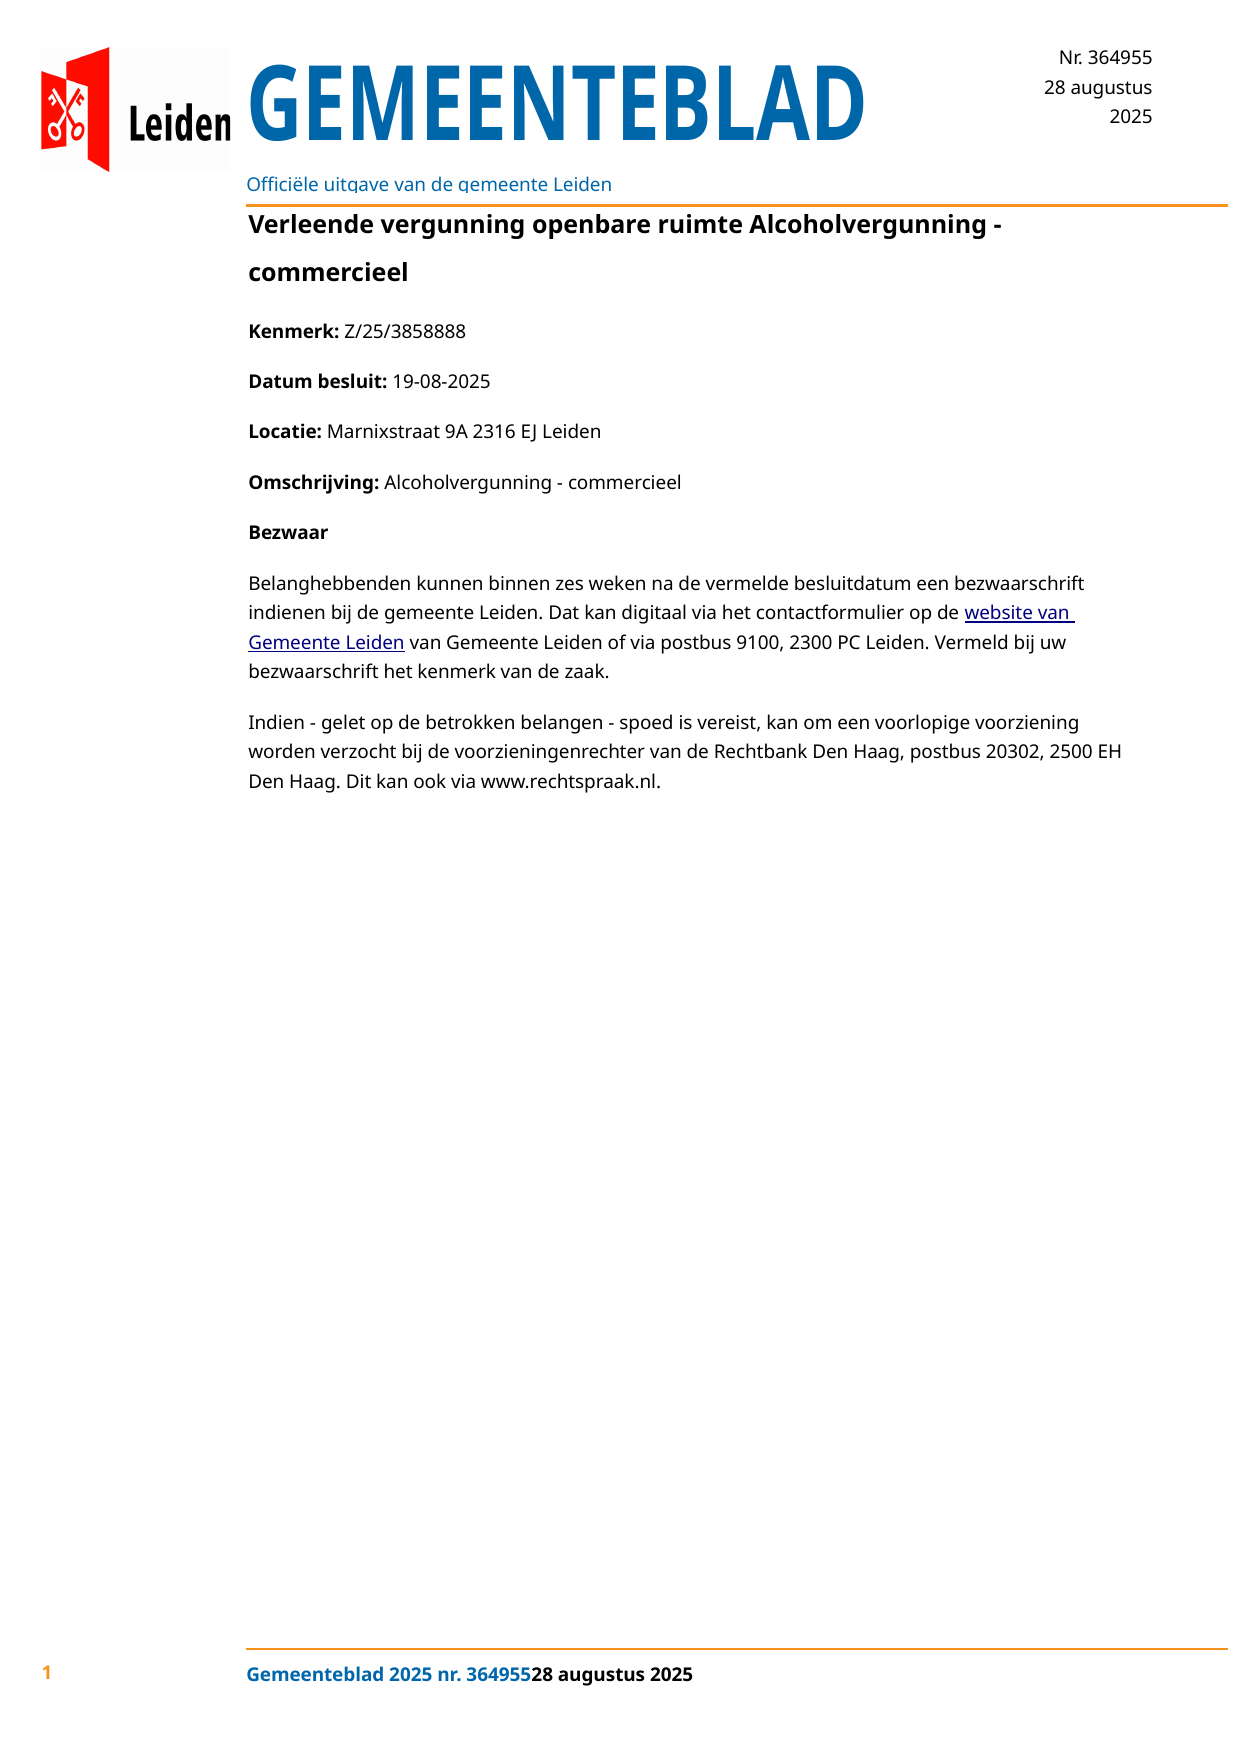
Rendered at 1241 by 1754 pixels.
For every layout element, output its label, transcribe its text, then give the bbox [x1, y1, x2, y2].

text Verleende vergunning openbare ruimte Alcoholvergunning - commercieel [248, 207, 1152, 288]
text Omschrijving: Alcoholvergunning - commercieel [248, 469, 1152, 495]
picture [41, 47, 231, 172]
text Datum besluit: 19-08-2025 [248, 368, 1152, 394]
text Locatie: Marnixstraat 9A 2316 EJ Leiden [248, 419, 1152, 444]
text Kenmerk: Z/25/3858888 [248, 318, 1152, 344]
text Bezwaar [248, 519, 1152, 545]
text Indien - gelet op de betrokken belangen - spoed is vereist, kan om een voorlopige voorziening worden verzocht bij de voorzieningenrechter van de Rechtbank Den Haag, postbus 20302, 2500 EH Den Haag. Dit kan ook via www.rechtspraak.nl. [248, 709, 1152, 794]
text Belanghebbenden kunnen binnen zes weken na de vermelde besluitdatum een bezwaarschrift indienen bij de gemeente Leiden. Dat kan digitaal via het contactformulier op de website van Gemeente Leiden van Gemeente Leiden of via postbus 9100, 2300 PC Leiden. Vermeld bij uw bezwaarschrift het kenmerk van de zaak. [248, 570, 1152, 684]
